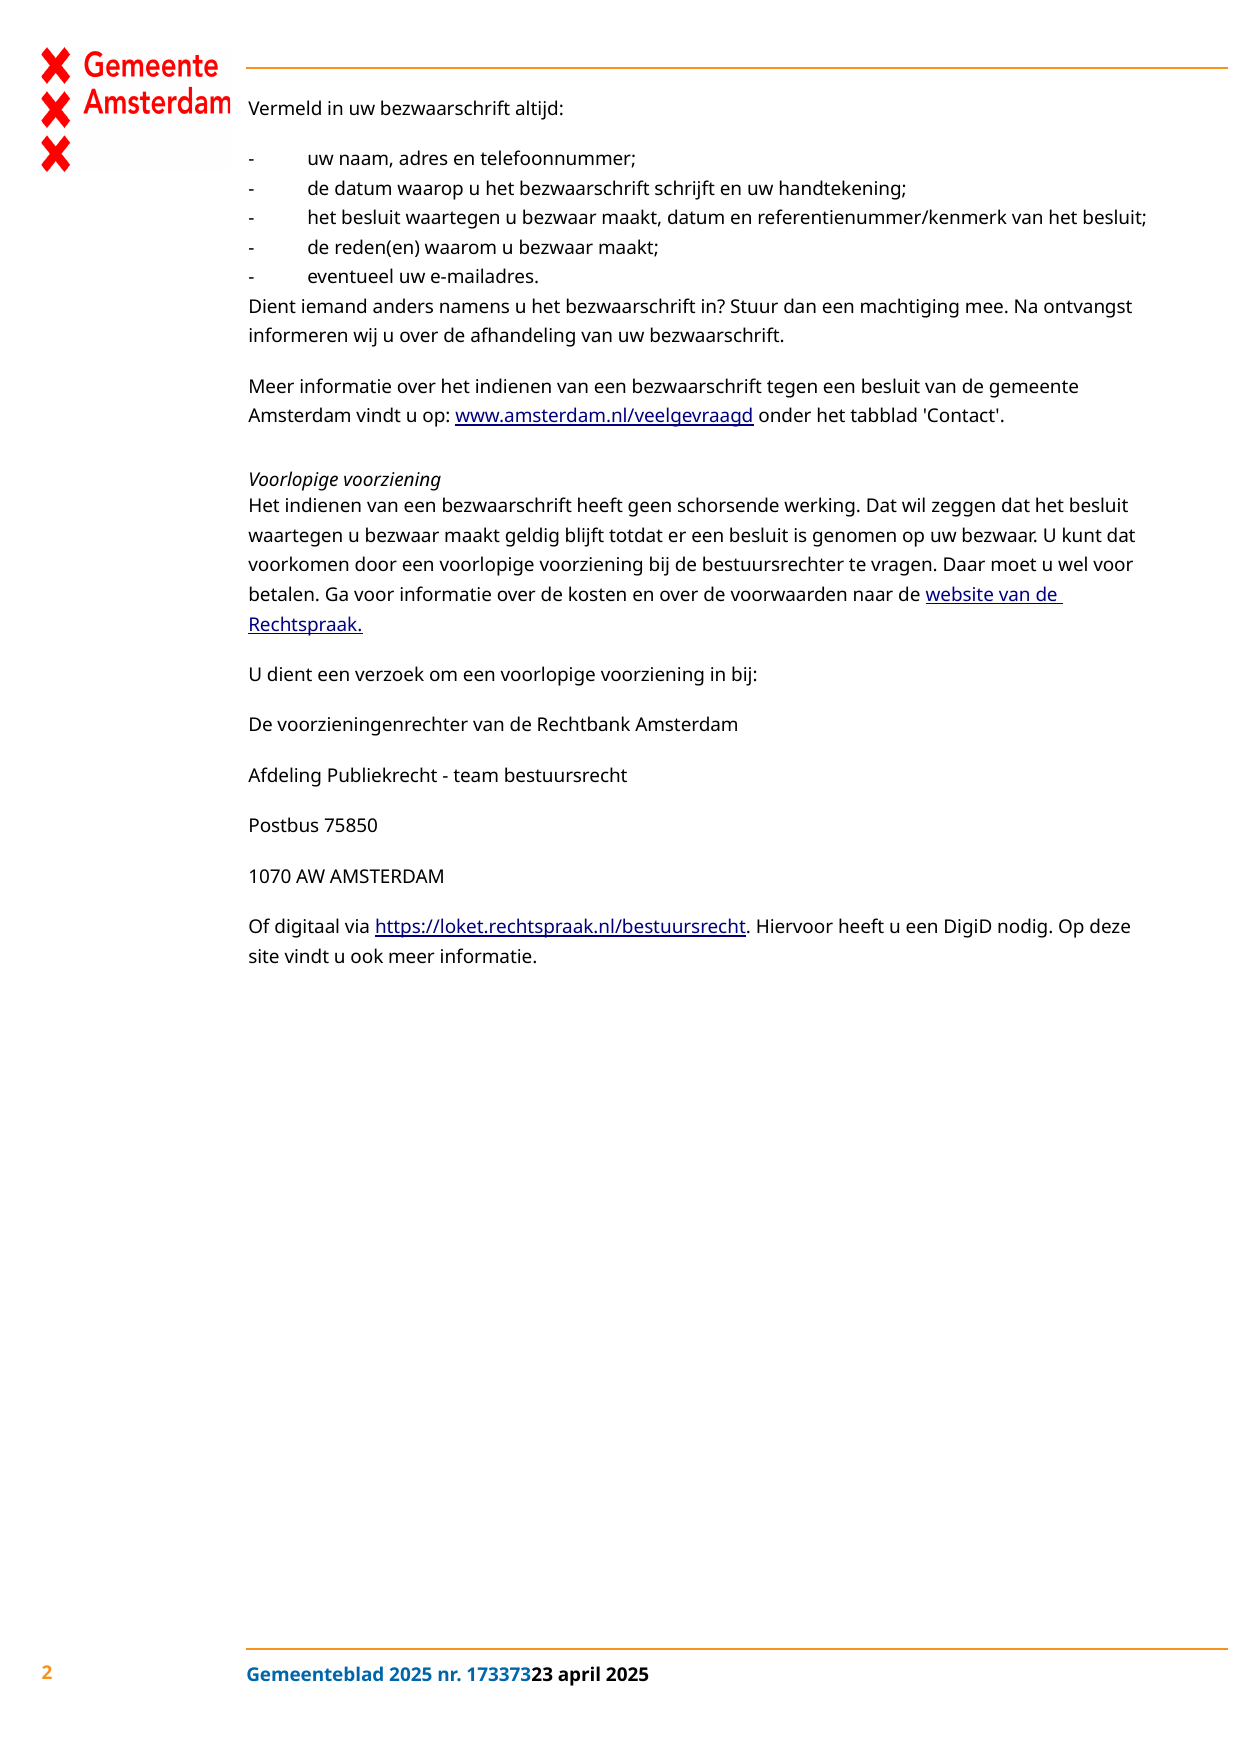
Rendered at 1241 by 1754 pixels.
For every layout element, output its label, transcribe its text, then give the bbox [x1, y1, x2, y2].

text Afdeling Publiekrecht - team bestuursrecht [248, 762, 1152, 788]
picture [41, 47, 231, 172]
text Vermeld in uw bezwaarschrift altijd: [248, 95, 1152, 121]
list het besluit waartegen u bezwaar maakt, datum en referentienummer/kenmerk van het besluit; [248, 204, 1152, 230]
text U dient een verzoek om een voorlopige voorziening in bij: [248, 661, 1152, 687]
text Of digitaal via https://loket.rechtspraak.nl/bestuursrecht. Hiervoor heeft u een DigiD nodig. Op deze site vindt u ook meer informatie. [248, 913, 1152, 968]
text Voorlopige voorziening [248, 467, 1152, 492]
list de reden(en) waarom u bezwaar maakt; [248, 234, 1152, 260]
text De voorzieningenrechter van de Rechtbank Amsterdam [248, 712, 1152, 737]
text Dient iemand anders namens u het bezwaarschrift in? Stuur dan een machtiging mee. Na ontvangst informeren wij u over de afhandeling van uw bezwaarschrift. [248, 293, 1152, 348]
text Meer informatie over het indienen van een bezwaarschrift tegen een besluit van de gemeente Amsterdam vindt u op: www.amsterdam.nl/veelgevraagd onder het tabblad 'Contact'. [248, 373, 1152, 428]
text Postbus 75850 [248, 812, 1152, 838]
list eventueel uw e-mailadres. [248, 263, 1152, 289]
list de datum waarop u het bezwaarschrift schrijft en uw handtekening; [248, 175, 1152, 201]
text 1070 AW AMSTERDAM [248, 863, 1152, 888]
text Het indienen van een bezwaarschrift heeft geen schorsende werking. Dat wil zeggen dat het besluit waartegen u bezwaar maakt geldig blijft totdat er een besluit is genomen op uw bezwaar. U kunt dat voorkomen door een voorlopige voorziening bij de bestuursrechter te vragen. Daar moet u wel voor betalen. Ga voor informatie over de kosten en over de voorwaarden naar de website van de Rechtspraak. [248, 492, 1152, 636]
list uw naam, adres en telefoonnummer; [248, 145, 1152, 171]
